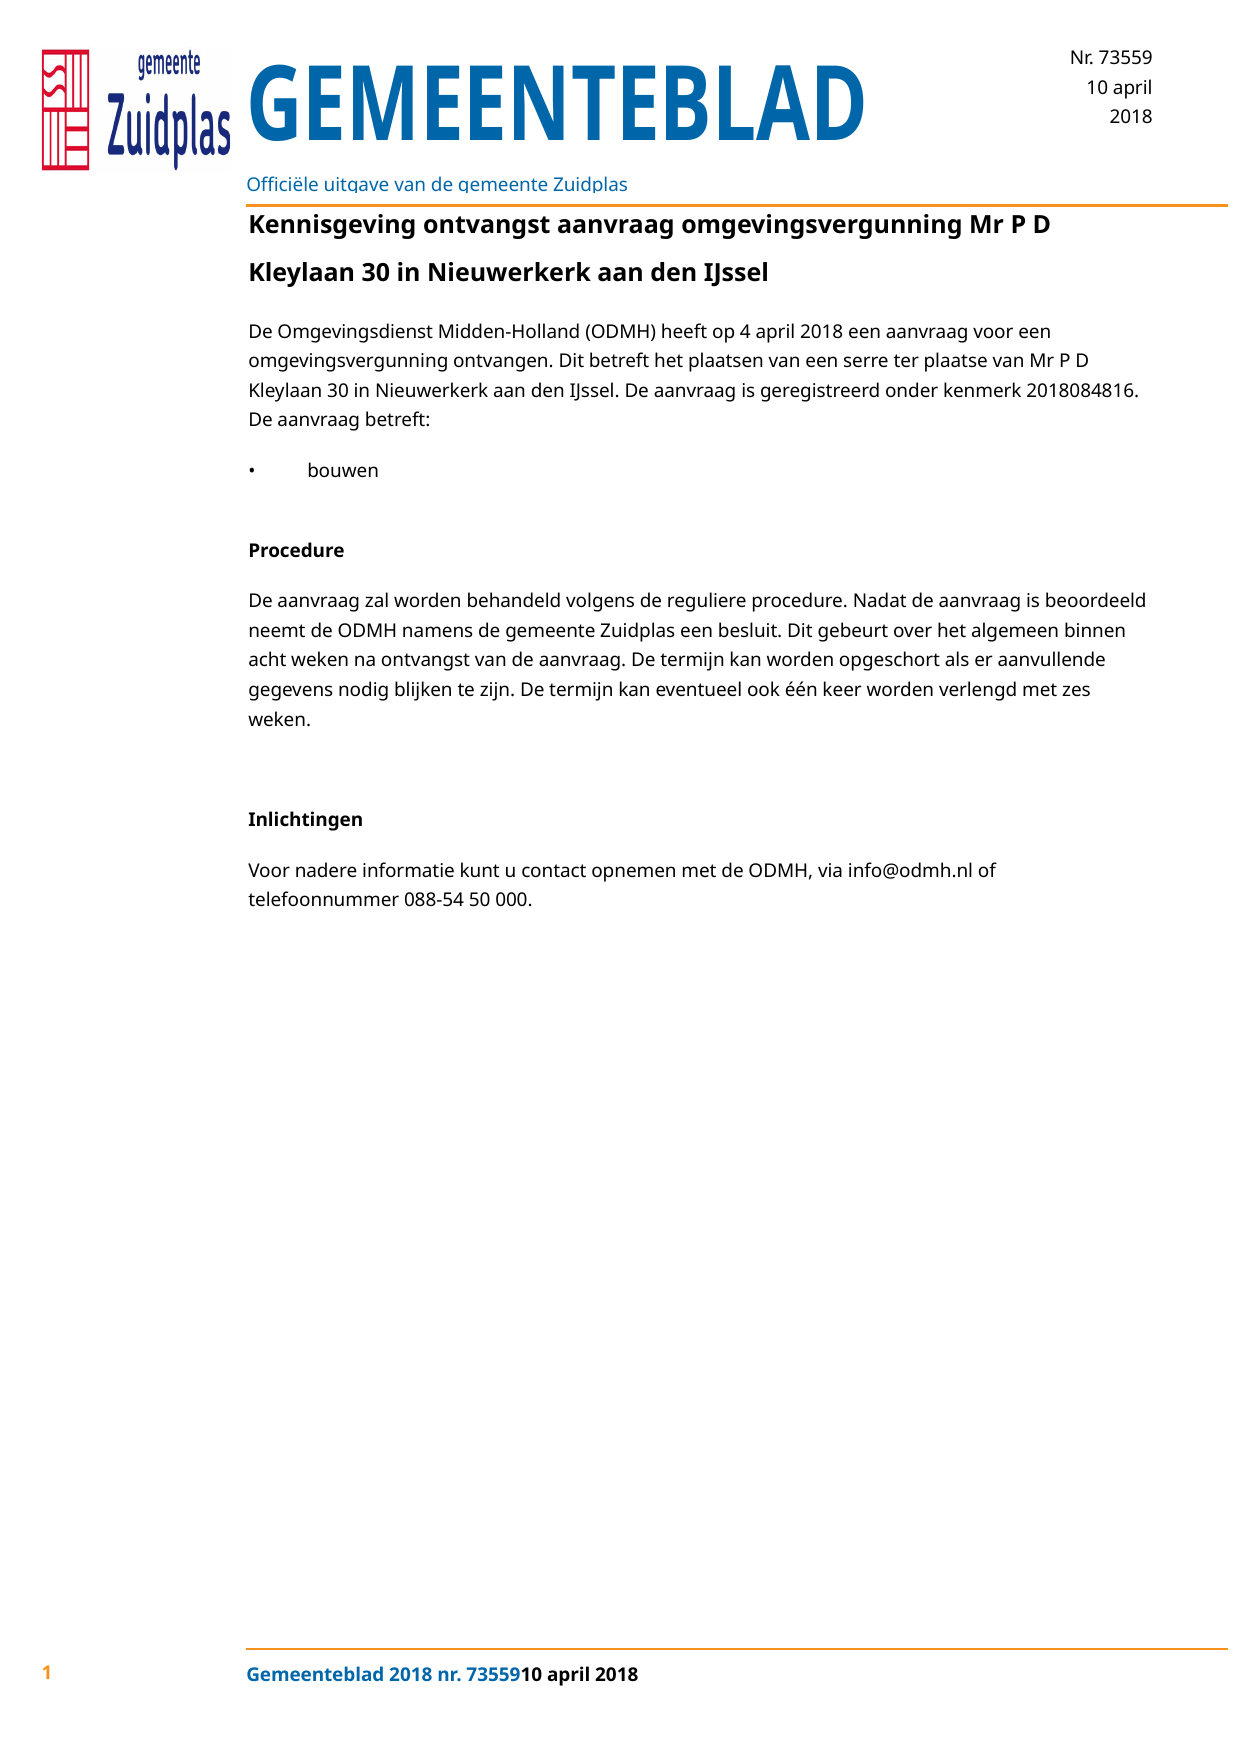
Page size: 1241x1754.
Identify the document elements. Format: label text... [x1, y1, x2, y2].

picture [41, 47, 231, 172]
text Inlichtingen [248, 807, 1152, 832]
text De aanvraag zal worden behandeld volgens de reguliere procedure. Nadat de aanvraag is beoordeeld neemt de ODMH namens de gemeente Zuidplas een besluit. Dit gebeurt over het algemeen binnen acht weken na ontvangst van de aanvraag. De termijn kan worden opgeschort als er aanvullende gegevens nodig blijken te zijn. De termijn kan eventueel ook één keer worden verlengd met zes weken. [248, 587, 1152, 732]
list bouwen [248, 457, 1152, 483]
text Procedure [248, 537, 1152, 563]
text Voor nadere informatie kunt u contact opnemen met de ODMH, via info@odmh.nl of telefoonnummer 088-54 50 000. [248, 857, 1152, 912]
text De Omgevingsdienst Midden-Holland (ODMH) heeft op 4 april 2018 een aanvraag voor een omgevingsvergunning ontvangen. Dit betreft het plaatsen van een serre ter plaatse van Mr P D Kleylaan 30 in Nieuwerkerk aan den IJssel. De aanvraag is geregistreerd onder kenmerk 2018084816. De aanvraag betreft: [248, 318, 1152, 432]
text Kennisgeving ontvangst aanvraag omgevingsvergunning Mr P D Kleylaan 30 in Nieuwerkerk aan den IJssel [248, 207, 1152, 288]
